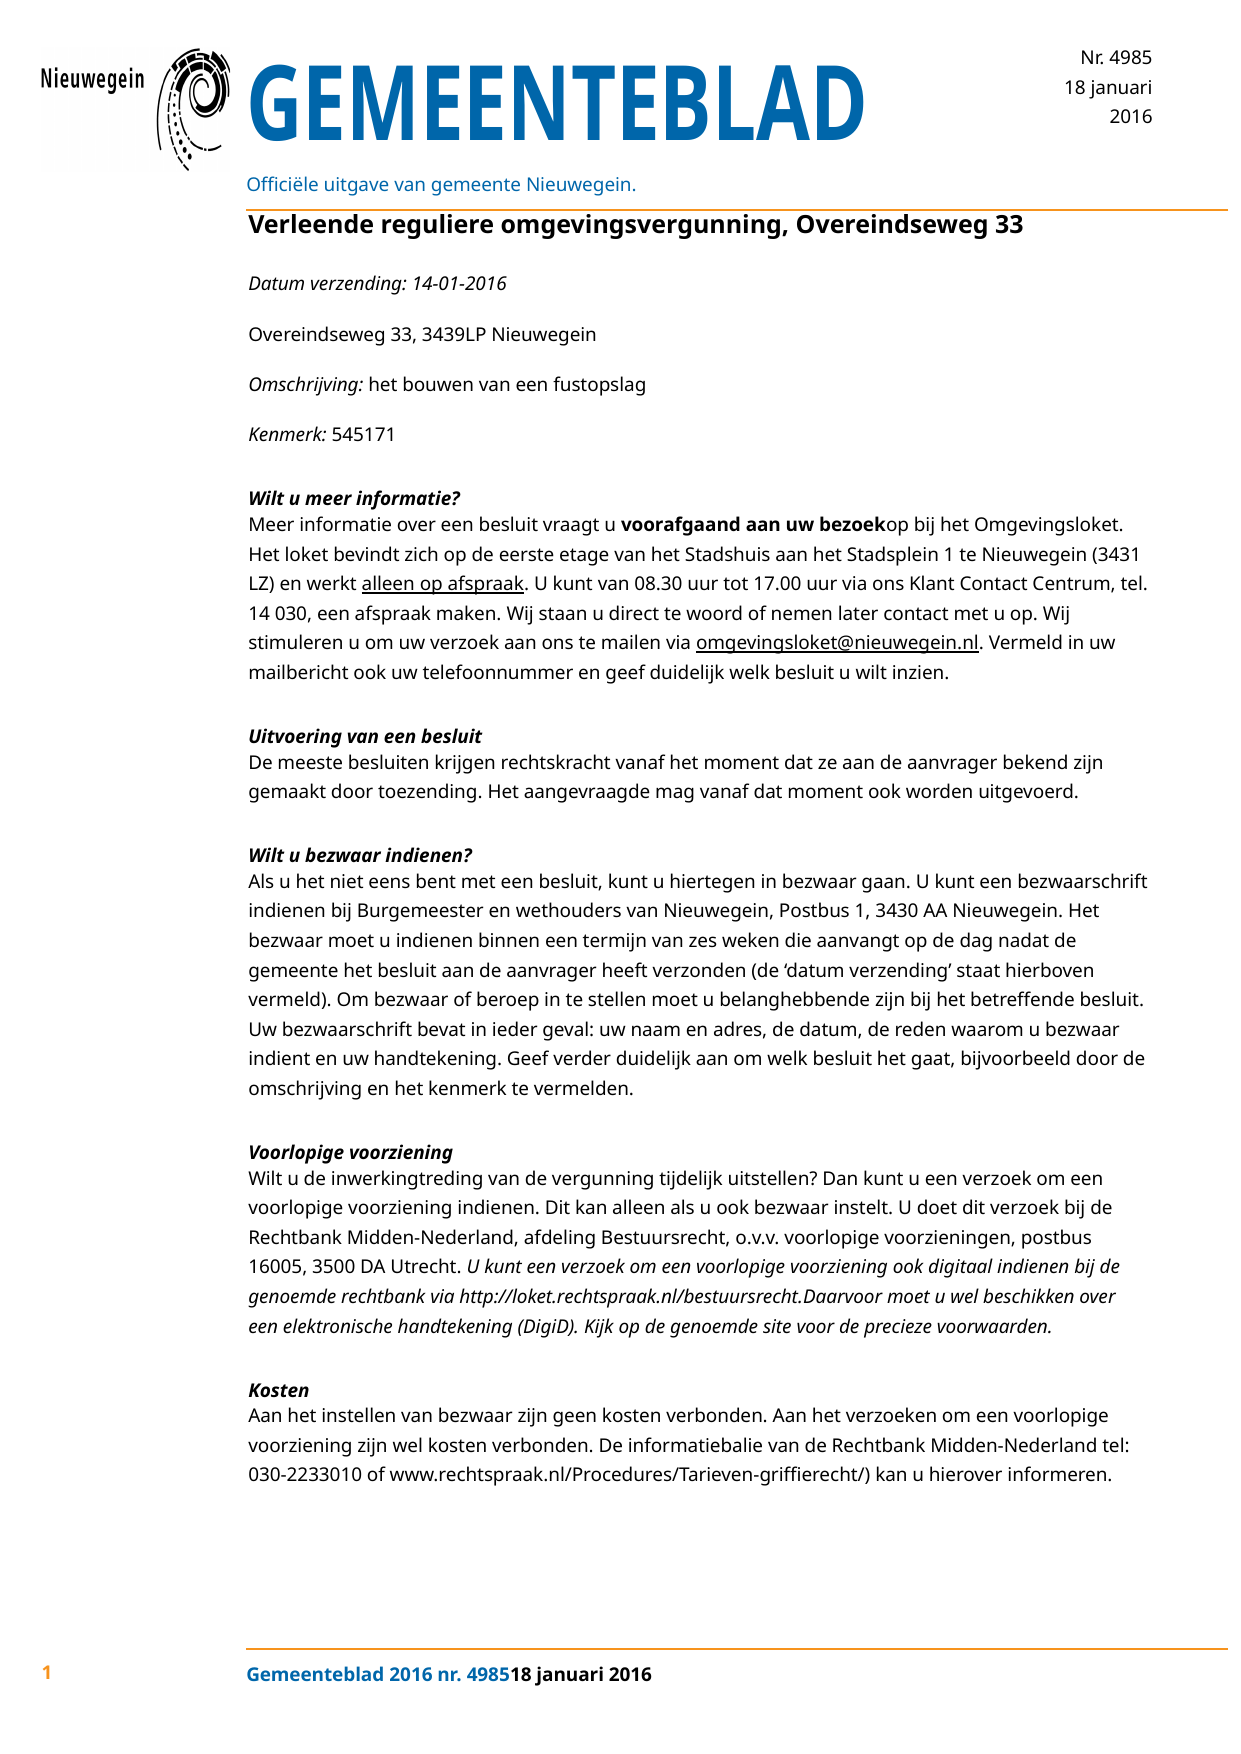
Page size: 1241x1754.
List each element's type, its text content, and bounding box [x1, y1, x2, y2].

text Wilt u de inwerkingtreding van de vergunning tijdelijk uitstellen? Dan kunt u een verzoek om een voorlopige voorziening indienen. Dit kan alleen als u ook bezwaar instelt. U doet dit verzoek bij de Rechtbank Midden-Nederland, afdeling Bestuursrecht, o.v.v. voorlopige voorzieningen, postbus 16005, 3500 DA Utrecht. U kunt een verzoek om een voorlopige voorziening ook digitaal indienen bij de genoemde rechtbank via http://loket.rechtspraak.nl/bestuursrecht.Daarvoor moet u wel beschikken over een elektronische handtekening (DigiD). Kijk op de genoemde site voor de precieze voorwaarden. [248, 1165, 1152, 1338]
text Uitvoering van een besluit [248, 723, 1152, 749]
text Als u het niet eens bent met een besluit, kunt u hiertegen in bezwaar gaan. U kunt een bezwaarschrift indienen bij Burgemeester en wethouders van Nieuwegein, Postbus 1, 3430 AA Nieuwegein. Het bezwaar moet u indienen binnen een termijn van zes weken die aanvangt op de dag nadat de gemeente het besluit aan de aanvrager heeft verzonden (de ‘datum verzending’ staat hierboven vermeld). Om bezwaar of beroep in te stellen moet u belanghebbende zijn bij het betreffende besluit. Uw bezwaarschrift bevat in ieder geval: uw naam en adres, de datum, de reden waarom u bezwaar indient en uw handtekening. Geef verder duidelijk aan om welk besluit het gaat, bijvoorbeeld door de omschrijving en het kenmerk te vermelden. [248, 868, 1152, 1101]
text Verleende reguliere omgevingsvergunning, Overeindseweg 33 [248, 211, 1152, 241]
text Datum verzending: 14-01-2016 [248, 270, 1152, 296]
text Omschrijving: het bouwen van een fustopslag [248, 371, 1152, 397]
text Wilt u meer informatie? [248, 486, 1152, 511]
text Kenmerk: 545171 [248, 422, 1152, 447]
text De meeste besluiten krijgen rechtskracht vanaf het moment dat ze aan de aanvrager bekend zijn gemaakt door toezending. Het aangevraagde mag vanaf dat moment ook worden uitgevoerd. [248, 749, 1152, 804]
text Kosten [248, 1377, 1152, 1402]
picture [41, 47, 231, 172]
text Aan het instellen van bezwaar zijn geen kosten verbonden. Aan het verzoeken om een voorlopige voorziening zijn wel kosten verbonden. De informatiebalie van de Rechtbank Midden-Nederland tel: 030-2233010 of www.rechtspraak.nl/Procedures/Tarieven-griffierecht/) kan u hierover informeren. [248, 1402, 1152, 1487]
text Voorlopige voorziening [248, 1139, 1152, 1165]
text Overeindseweg 33, 3439LP Nieuwegein [248, 321, 1152, 346]
text Meer informatie over een besluit vraagt u voorafgaand aan uw bezoekop bij het Omgevingsloket. Het loket bevindt zich op de eerste etage van het Stadshuis aan het Stadsplein 1 te Nieuwegein (3431 LZ) en werkt alleen op afspraak. U kunt van 08.30 uur tot 17.00 uur via ons Klant Contact Centrum, tel. 14 030, een afspraak maken. Wij staan u direct te woord of nemen later contact met u op. Wij stimuleren u om uw verzoek aan ons te mailen via omgevingsloket@nieuwegein.nl. Vermeld in uw mailbericht ook uw telefoonnummer en geef duidelijk welk besluit u wilt inzien. [248, 511, 1152, 685]
text Wilt u bezwaar indienen? [248, 842, 1152, 868]
